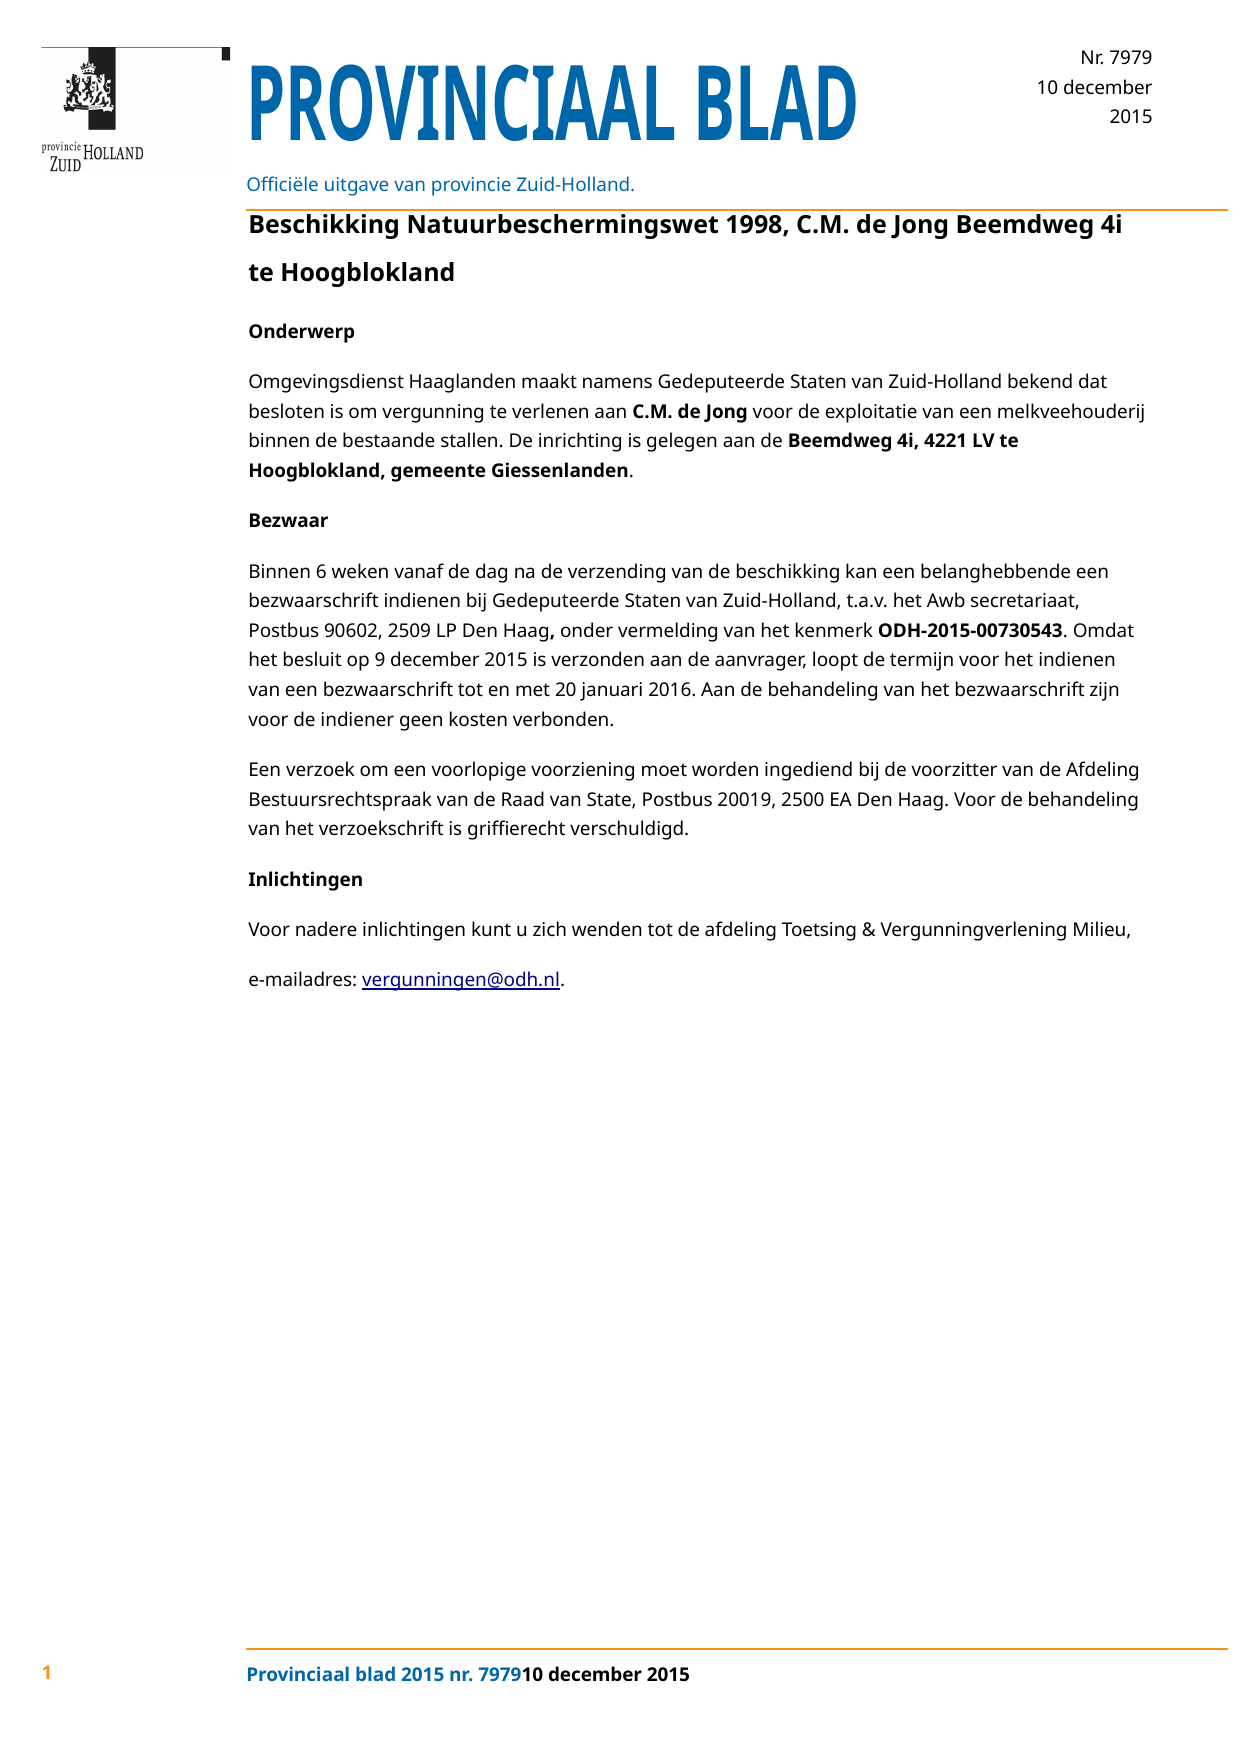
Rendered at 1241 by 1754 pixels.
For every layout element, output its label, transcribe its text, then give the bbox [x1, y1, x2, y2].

text Bezwaar [248, 507, 1152, 533]
text Omgevingsdienst Haaglanden maakt namens Gedeputeerde Staten van Zuid-Holland bekend dat besloten is om vergunning te verlenen aan C.M. de Jong voor de exploitatie van een melkveehouderij binnen de bestaande stallen. De inrichting is gelegen aan de Beemdweg 4i, 4221 LV te Hoogblokland, gemeente Giessenlanden. [248, 368, 1152, 483]
text Beschikking Natuurbeschermingswet 1998, C.M. de Jong Beemdweg 4i te Hoogblokland [248, 211, 1152, 288]
picture [41, 47, 231, 172]
text Onderwerp [248, 318, 1152, 344]
text Een verzoek om een voorlopige voorziening moet worden ingediend bij de voorzitter van de Afdeling Bestuursrechtspraak van de Raad van State, Postbus 20019, 2500 EA Den Haag. Voor de behandeling van het verzoekschrift is griffierecht verschuldigd. [248, 756, 1152, 841]
text Voor nadere inlichtingen kunt u zich wenden tot de afdeling Toetsing & Vergunningverlening Milieu, [248, 916, 1152, 942]
text Binnen 6 weken vanaf de dag na de verzending van de beschikking kan een belanghebbende een bezwaarschrift indienen bij Gedeputeerde Staten van Zuid-Holland, t.a.v. het Awb secretariaat, Postbus 90602, 2509 LP Den Haag, onder vermelding van het kenmerk ODH-2015-00730543. Omdat het besluit op 9 december 2015 is verzonden aan de aanvrager, loopt de termijn voor het indienen van een bezwaarschrift tot en met 20 januari 2016. Aan de behandeling van het bezwaarschrift zijn voor de indiener geen kosten verbonden. [248, 558, 1152, 732]
text e-mailadres: vergunningen@odh.nl. [248, 967, 1152, 992]
text Inlichtingen [248, 866, 1152, 892]
